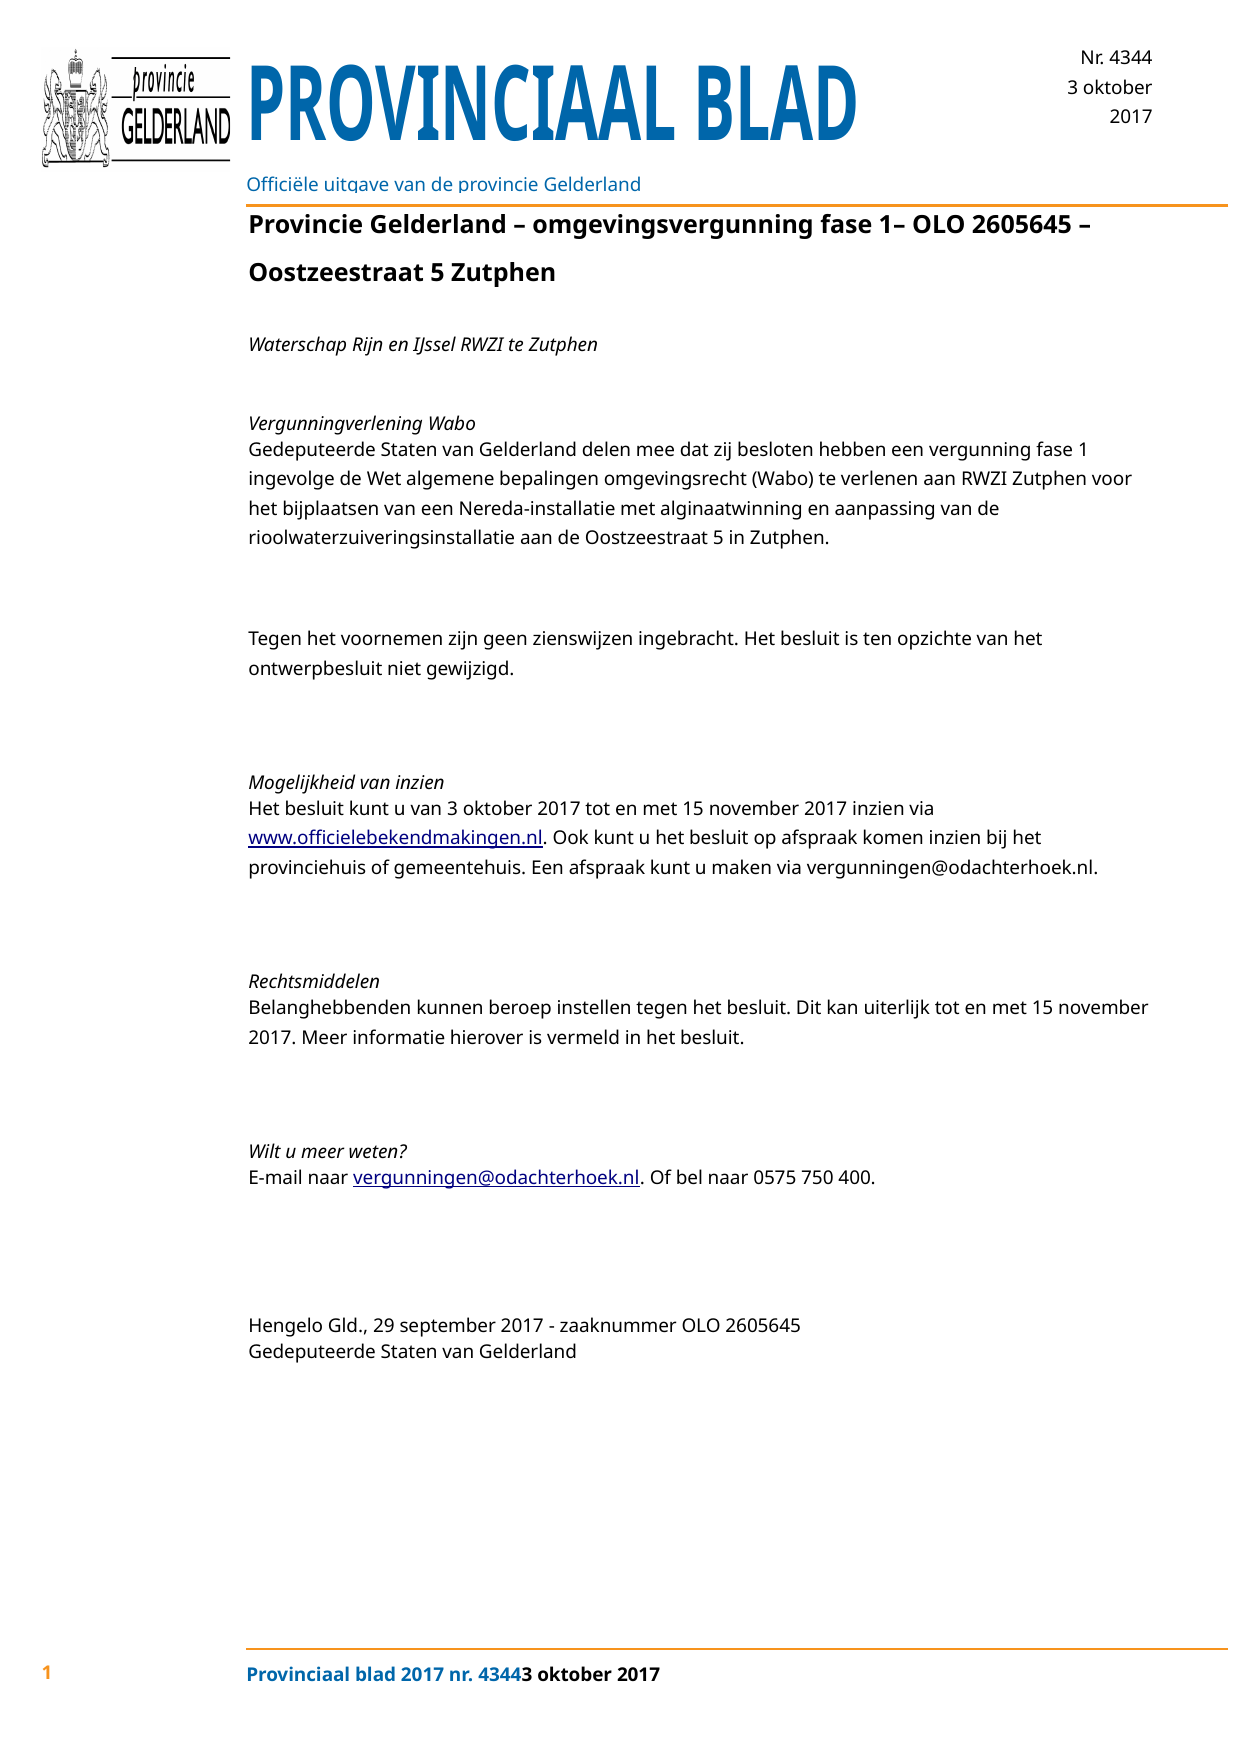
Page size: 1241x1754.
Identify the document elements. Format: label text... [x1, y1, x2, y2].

picture [41, 47, 231, 172]
text Waterschap Rijn en IJssel RWZI te Zutphen [248, 331, 1152, 357]
text Rechtsmiddelen [248, 968, 1152, 994]
text Gedeputeerde Staten van Gelderland delen mee dat zij besloten hebben een vergunning fase 1 ingevolge de Wet algemene bepalingen omgevingsrecht (Wabo) te verlenen aan RWZI Zutphen voor het bijplaatsen van een Nereda-installatie met alginaatwinning en aanpassing van de rioolwaterzuiveringsinstallatie aan de Oostzeestraat 5 in Zutphen. [248, 436, 1152, 550]
text Vergunningverlening Wabo [248, 410, 1152, 436]
text Mogelijkheid van inzien [248, 769, 1152, 795]
text Het besluit kunt u van 3 oktober 2017 tot en met 15 november 2017 inzien via www.officielebekendmakingen.nl. Ook kunt u het besluit op afspraak komen inzien bij het provinciehuis of gemeentehuis. Een afspraak kunt u maken via vergunningen@odachterhoek.nl. [248, 795, 1152, 880]
text Hengelo Gld., 29 september 2017 - zaaknummer OLO 2605645 [248, 1313, 1152, 1338]
text Tegen het voornemen zijn geen zienswijzen ingebracht. Het besluit is ten opzichte van het ontwerpbesluit niet gewijzigd. [248, 625, 1152, 681]
text Provincie Gelderland – omgevingsvergunning fase 1– OLO 2605645 – Oostzeestraat 5 Zutphen [248, 207, 1152, 288]
text Gedeputeerde Staten van Gelderland [248, 1338, 1152, 1364]
text E-mail naar vergunningen@odachterhoek.nl. Of bel naar 0575 750 400. [248, 1164, 1152, 1190]
text Wilt u meer weten? [248, 1138, 1152, 1164]
text Belanghebbenden kunnen beroep instellen tegen het besluit. Dit kan uiterlijk tot en met 15 november 2017. Meer informatie hierover is vermeld in het besluit. [248, 994, 1152, 1049]
